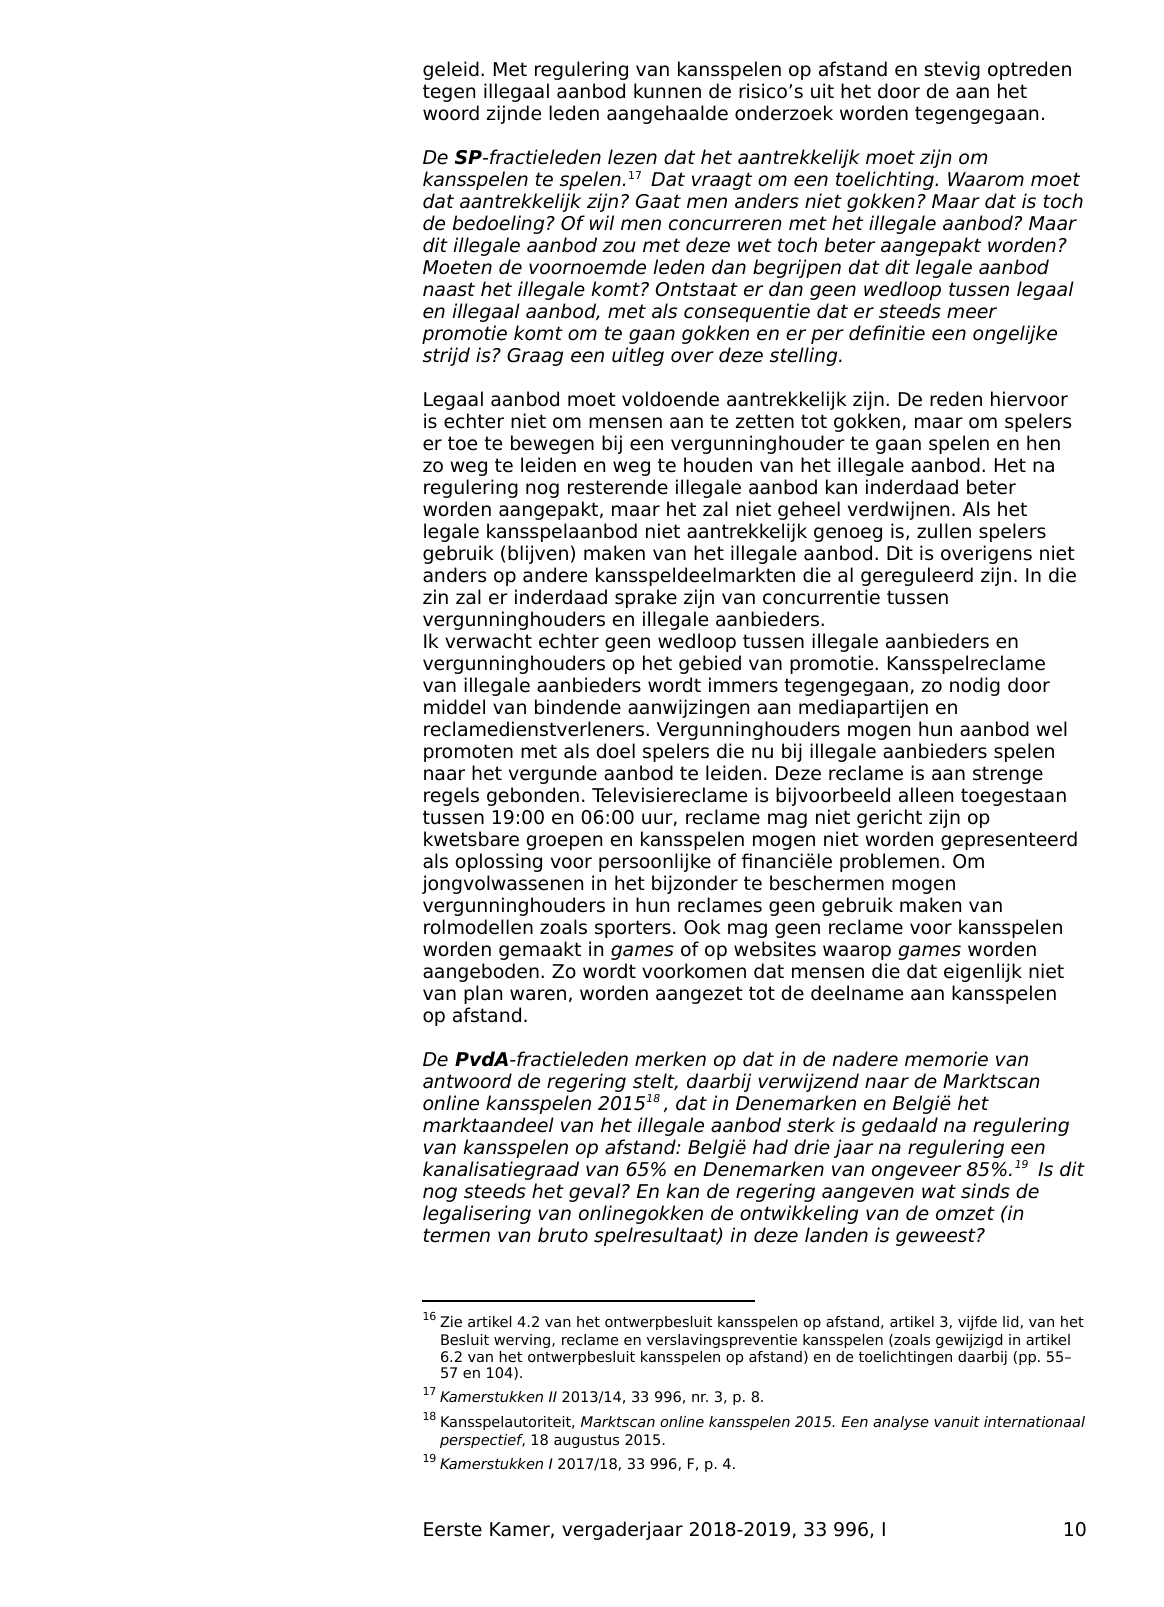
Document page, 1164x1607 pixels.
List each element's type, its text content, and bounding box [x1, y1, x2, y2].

text Kansspelautoriteit, Marktscan online kansspelen 2015. Een analyse vanuit internationaal perspectief, 18 augustus 2015. [422, 1410, 1087, 1449]
text Ik verwacht echter geen wedloop tussen illegale aanbieders en vergunninghouders op het gebied van promotie. Kansspelreclame van illegale aanbieders wordt immers tegengegaan, zo nodig door middel van bindende aanwijzingen aan mediapartijen en reclamedienstverleners. Vergunninghouders mogen hun aanbod wel promoten met als doel spelers die nu bij illegale aanbieders spelen naar het vergunde aanbod te leiden. Deze reclame is aan strenge regels gebonden. Televisiereclame is bijvoorbeeld alleen toegestaan tussen 19:00 en 06:00 uur, reclame mag niet gericht zijn op kwetsbare groepen en kansspelen mogen niet worden gepresenteerd als oplossing voor persoonlijke of financiële problemen. Om jongvolwassenen in het bijzonder te beschermen mogen vergunninghouders in hun reclames geen gebruik maken van rolmodellen zoals sporters. Ook mag geen reclame voor kansspelen worden gemaakt in games of op websites waarop games worden aangeboden. Zo wordt voorkomen dat mensen die dat eigenlijk niet van plan waren, worden aangezet tot de deelname aan kansspelen op afstand. [422, 631, 1087, 1027]
text geleid. Met regulering van kansspelen op afstand en stevig optreden tegen illegaal aanbod kunnen de risico’s uit het door de aan het woord zijnde leden aangehaalde onderzoek worden tegengegaan. [422, 59, 1087, 125]
text Kamerstukken I 2017/18, 33 996, F, p. 4. [422, 1452, 1087, 1474]
text Zie artikel 4.2 van het ontwerpbesluit kansspelen op afstand, artikel 3, vijfde lid, van het Besluit werving, reclame en verslavingspreventie kansspelen (zoals gewijzigd in artikel 6.2 van het ontwerpbesluit kansspelen op afstand) en de toelichtingen daarbij (pp. 55–57 en 104). [422, 1310, 1087, 1382]
text Legaal aanbod moet voldoende aantrekkelijk zijn. De reden hiervoor is echter niet om mensen aan te zetten tot gokken, maar om spelers er toe te bewegen bij een vergunninghouder te gaan spelen en hen zo weg te leiden en weg te houden van het illegale aanbod. Het na regulering nog resterende illegale aanbod kan inderdaad beter worden aangepakt, maar het zal niet geheel verdwijnen. Als het legale kansspelaanbod niet aantrekkelijk genoeg is, zullen spelers gebruik (blijven) maken van het illegale aanbod. Dit is overigens niet anders op andere kansspeldeelmarkten die al gereguleerd zijn. In die zin zal er inderdaad sprake zijn van concurrentie tussen vergunninghouders en illegale aanbieders. [422, 389, 1087, 631]
text De SP-fractieleden lezen dat het aantrekkelijk moet zijn om kansspelen te spelen. Dat vraagt om een toelichting. Waarom moet dat aantrekkelijk zijn? Gaat men anders niet gokken? Maar dat is toch de bedoeling? Of wil men concurreren met het illegale aanbod? Maar dit illegale aanbod zou met deze wet toch beter aangepakt worden? Moeten de voornoemde leden dan begrijpen dat dit legale aanbod naast het illegale komt? Ontstaat er dan geen wedloop tussen legaal en illegaal aanbod, met als consequentie dat er steeds meer promotie komt om te gaan gokken en er per definitie een ongelijke strijd is? Graag een uitleg over deze stelling. [422, 147, 1087, 367]
text Kamerstukken II 2013/14, 33 996, nr. 3, p. 8. [422, 1385, 1087, 1407]
text De PvdA-fractieleden merken op dat in de nadere memorie van antwoord de regering stelt, daarbij verwijzend naar de Marktscan online kansspelen 2015, dat in Denemarken en België het marktaandeel van het illegale aanbod sterk is gedaald na regulering van kansspelen op afstand: België had drie jaar na regulering een kanalisatiegraad van 65% en Denemarken van ongeveer 85%. Is dit nog steeds het geval? En kan de regering aangeven wat sinds de legalisering van onlinegokken de ontwikkeling van de omzet (in termen van bruto spelresultaat) in deze landen is geweest? [422, 1049, 1087, 1247]
